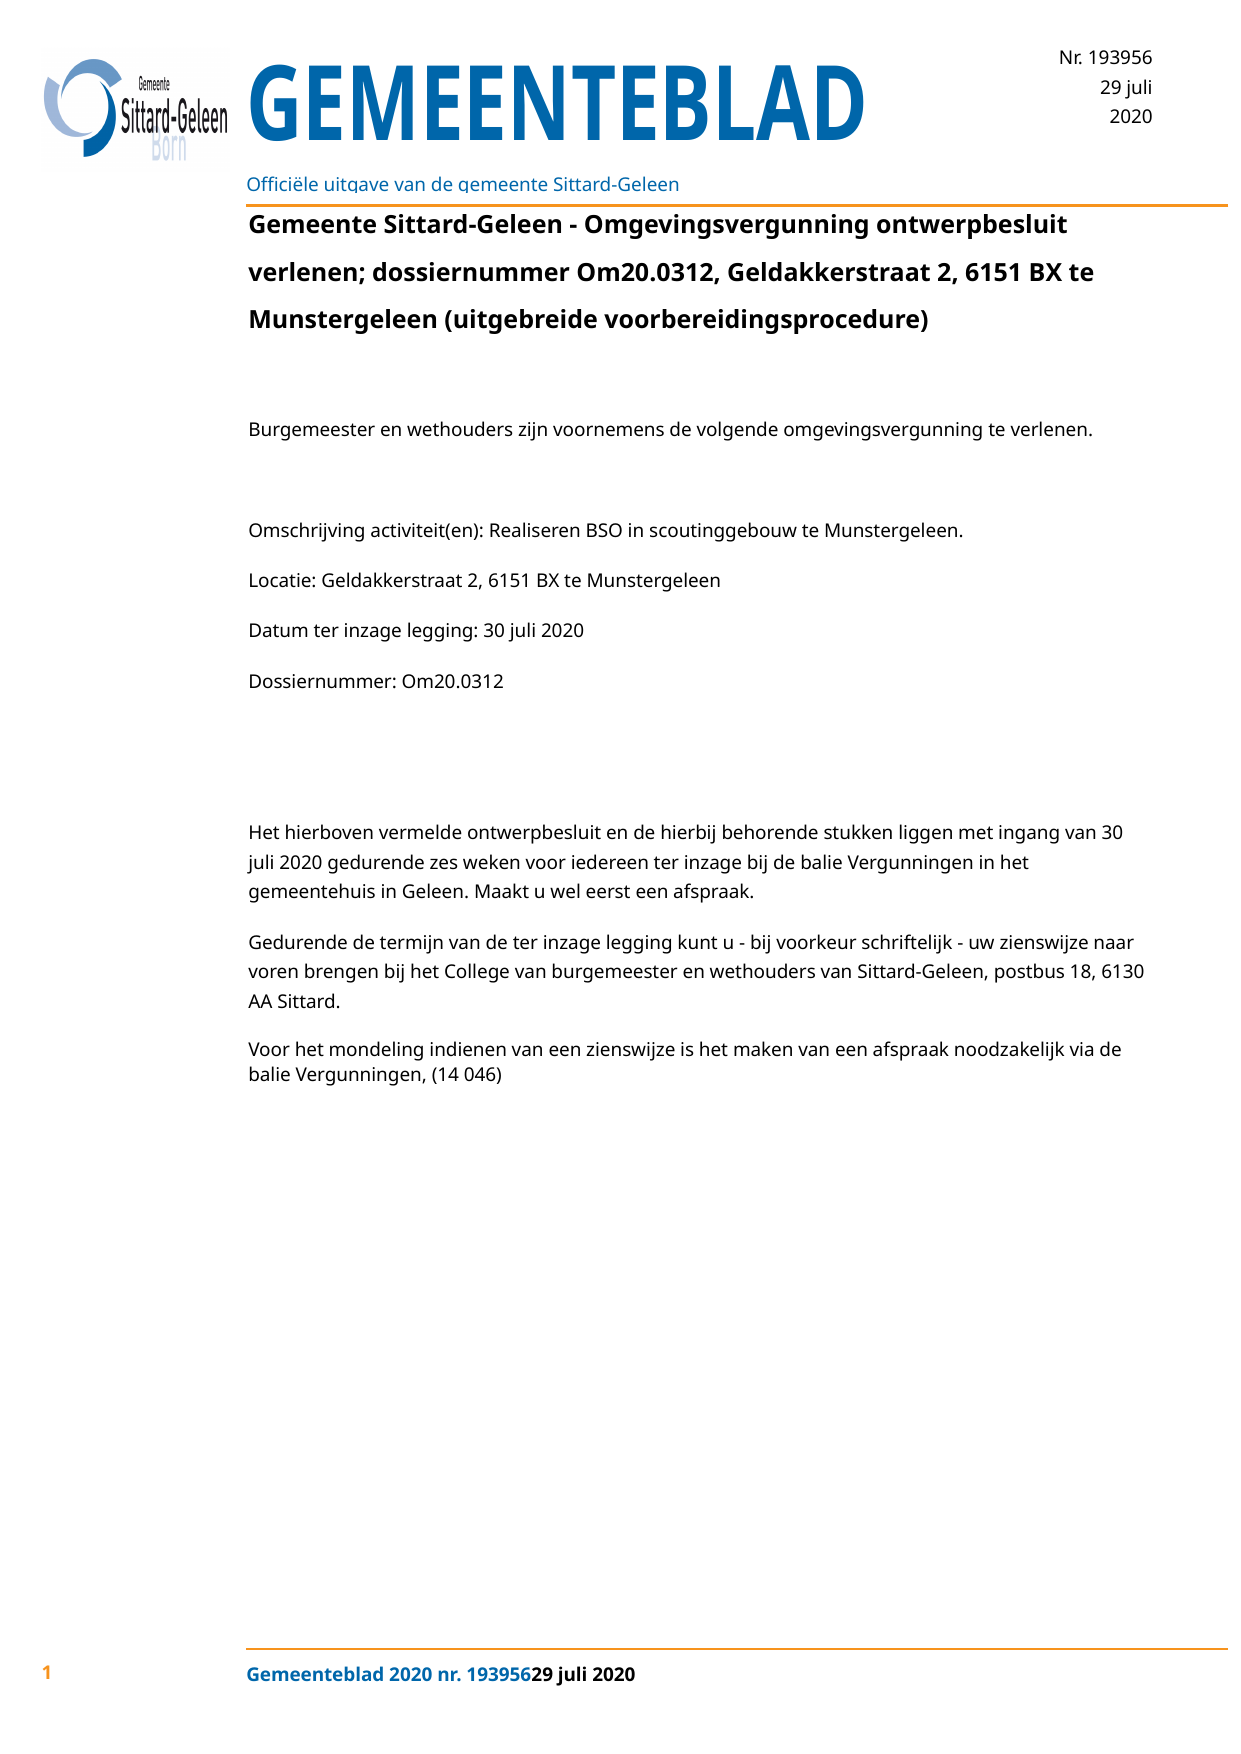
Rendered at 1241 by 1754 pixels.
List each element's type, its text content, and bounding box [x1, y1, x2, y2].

picture [41, 47, 231, 172]
text Het hierboven vermelde ontwerpbesluit en de hierbij behorende stukken liggen met ingang van 30 juli 2020 gedurende zes weken voor iedereen ter inzage bij de balie Vergunningen in het gemeentehuis in Geleen. Maakt u wel eerst een afspraak. [248, 819, 1152, 904]
text Dossiernummer: Om20.0312 [248, 668, 1152, 694]
text Burgemeester en wethouders zijn voornemens de volgende omgevingsvergunning te verlenen. [248, 416, 1152, 442]
text Datum ter inzage legging: 30 juli 2020 [248, 618, 1152, 643]
text Voor het mondeling indienen van een zienswijze is het maken van een afspraak noodzakelijk via de balie Vergunningen, (14 046) [248, 1036, 1152, 1087]
text Omschrijving activiteit(en): Realiseren BSO in scoutinggebouw te Munstergeleen. [248, 517, 1152, 542]
text Gemeente Sittard-Geleen - Omgevingsvergunning ontwerpbesluit verlenen; dossiernummer Om20.0312, Geldakkerstraat 2, 6151 BX te Munstergeleen (uitgebreide voorbereidingsprocedure) [248, 207, 1152, 336]
text Locatie: Geldakkerstraat 2, 6151 BX te Munstergeleen [248, 567, 1152, 593]
text Gedurende de termijn van de ter inzage legging kunt u - bij voorkeur schriftelijk - uw zienswijze naar voren brengen bij het College van burgemeester en wethouders van Sittard-Geleen, postbus 18, 6130 AA Sittard. [248, 929, 1152, 1014]
